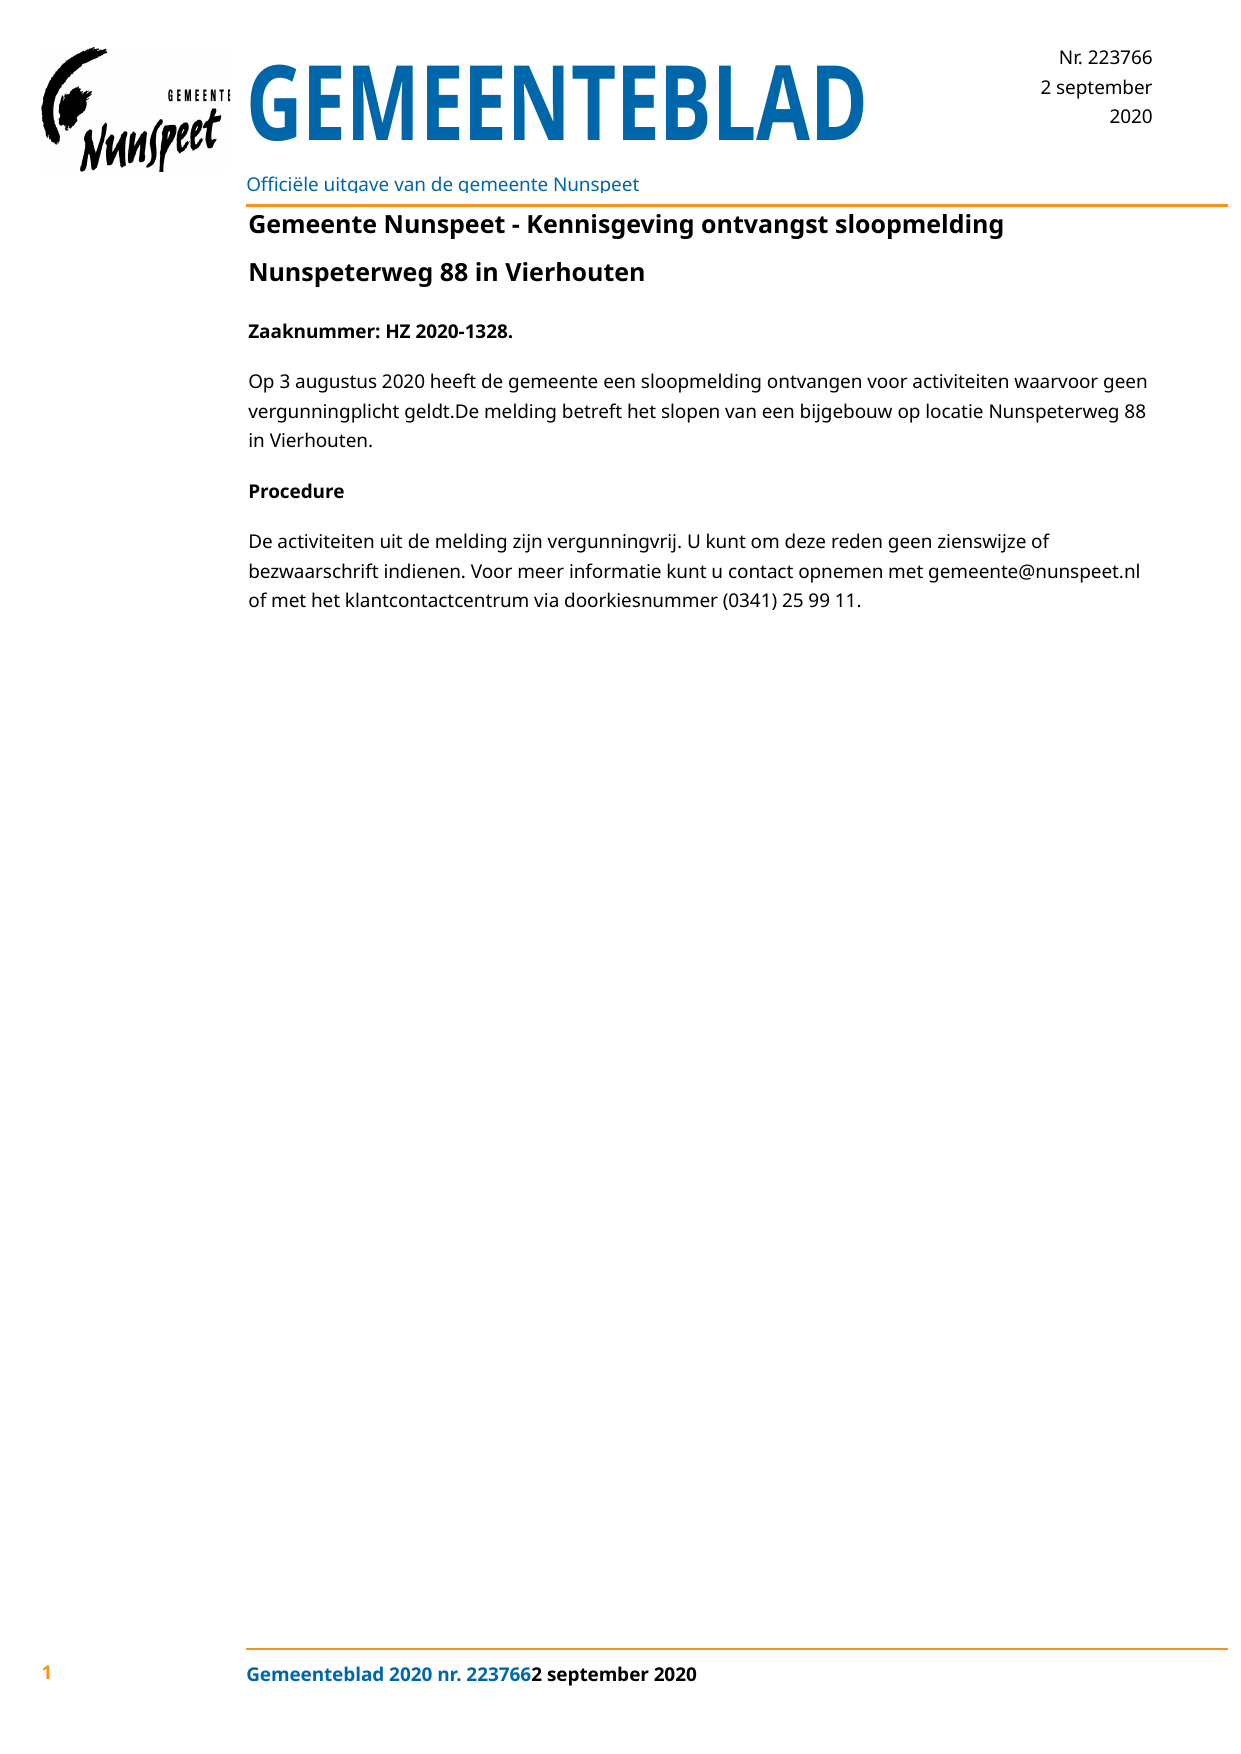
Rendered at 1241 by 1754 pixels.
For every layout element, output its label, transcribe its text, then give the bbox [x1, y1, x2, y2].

picture [41, 47, 231, 172]
text Gemeente Nunspeet - Kennisgeving ontvangst sloopmelding Nunspeterweg 88 in Vierhouten [248, 207, 1152, 288]
text De activiteiten uit de melding zijn vergunningvrij. U kunt om deze reden geen zienswijze of bezwaarschrift indienen. Voor meer informatie kunt u contact opnemen met gemeente@nunspeet.nl of met het klantcontactcentrum via doorkiesnummer (0341) 25 99 11. [248, 528, 1152, 613]
text Procedure [248, 478, 1152, 504]
text Zaaknummer: HZ 2020-1328. [248, 318, 1152, 344]
text Op 3 augustus 2020 heeft de gemeente een sloopmelding ontvangen voor activiteiten waarvoor geen vergunningplicht geldt.De melding betreft het slopen van een bijgebouw op locatie Nunspeterweg 88 in Vierhouten. [248, 368, 1152, 453]
